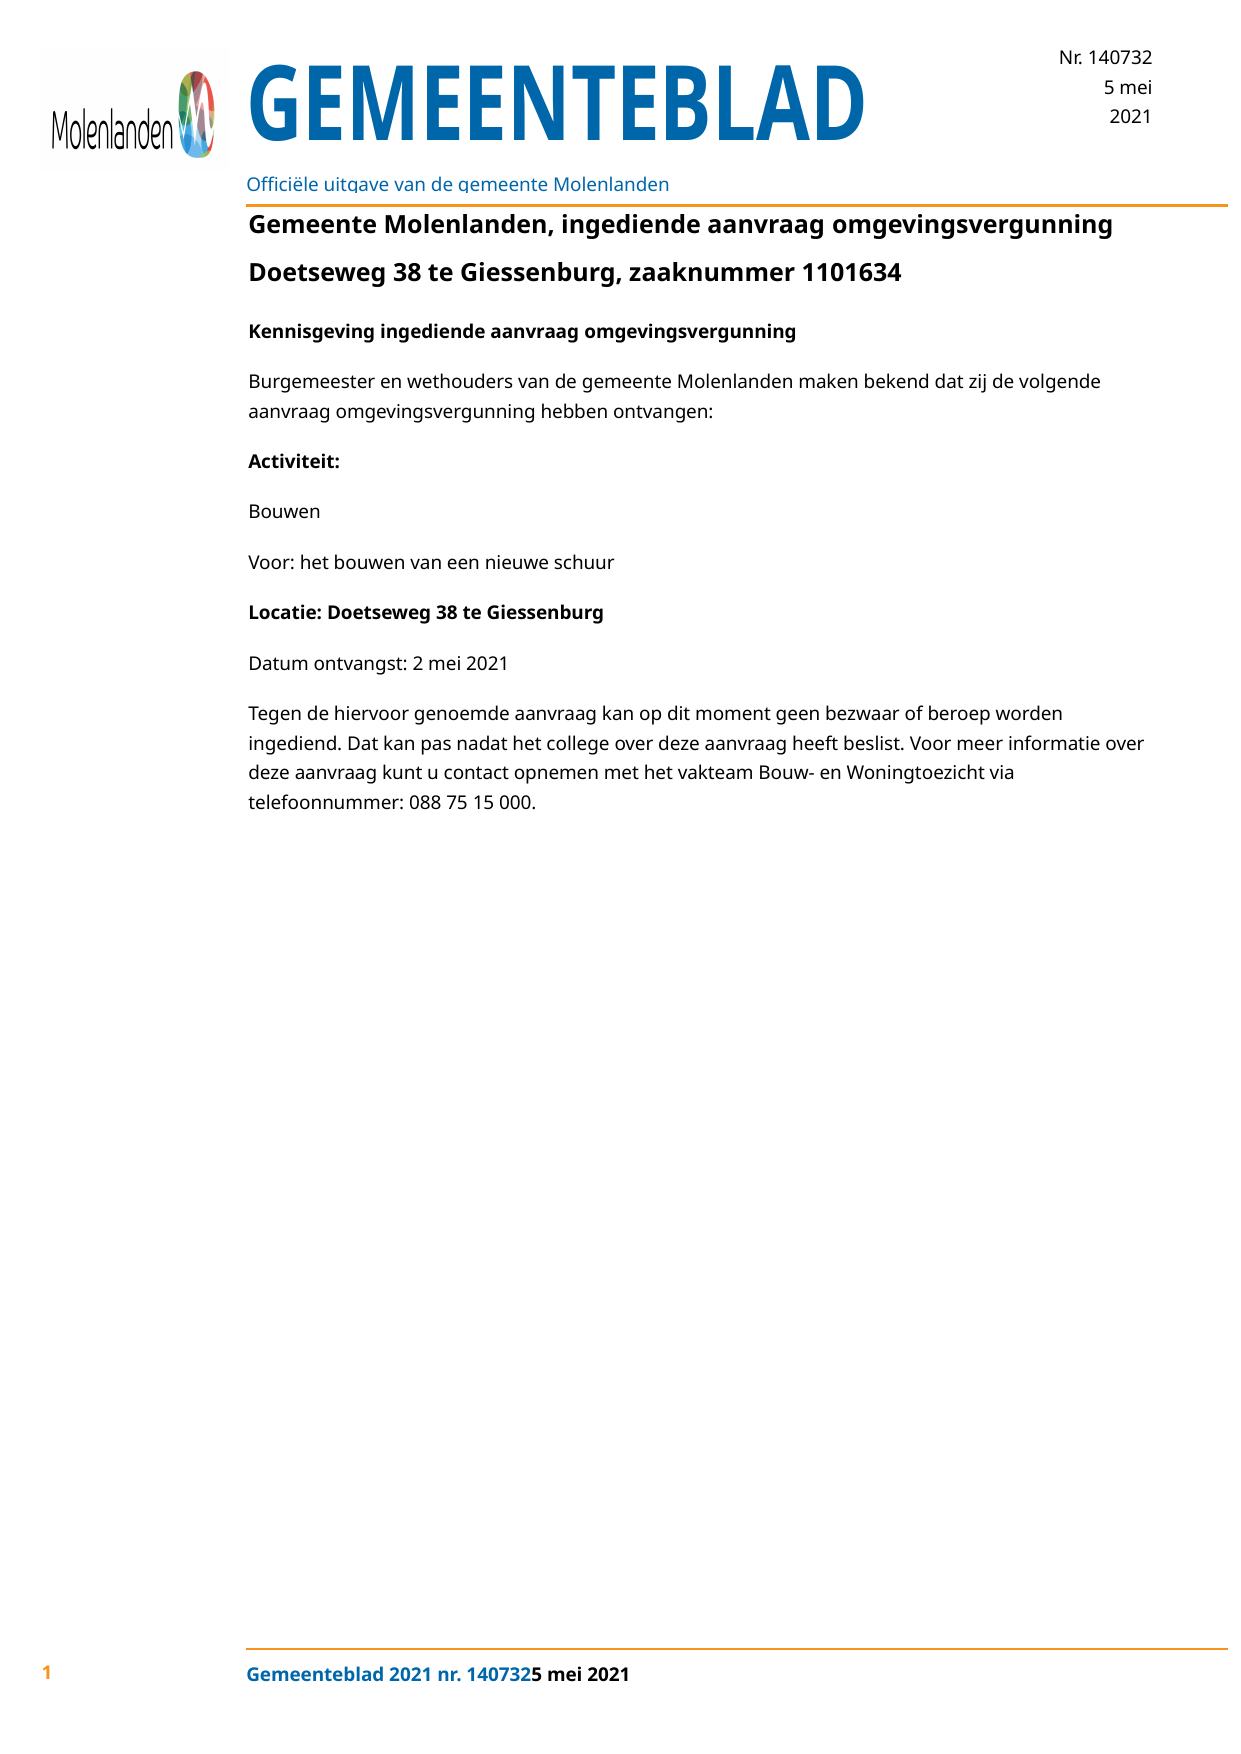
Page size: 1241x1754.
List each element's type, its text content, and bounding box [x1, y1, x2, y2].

text Activiteit: [248, 448, 1152, 474]
text Locatie: Doetseweg 38 te Giessenburg [248, 599, 1152, 625]
text Gemeente Molenlanden, ingediende aanvraag omgevingsvergunning Doetseweg 38 te Giessenburg, zaaknummer 1101634 [248, 207, 1152, 288]
picture [41, 47, 231, 172]
text Burgemeester en wethouders van de gemeente Molenlanden maken bekend dat zij de volgende aanvraag omgevingsvergunning hebben ontvangen: [248, 368, 1152, 424]
text Voor: het bouwen van een nieuwe schuur [248, 549, 1152, 575]
text Bouwen [248, 499, 1152, 524]
text Datum ontvangst: 2 mei 2021 [248, 650, 1152, 676]
text Tegen de hiervoor genoemde aanvraag kan op dit moment geen bezwaar of beroep worden ingediend. Dat kan pas nadat het college over deze aanvraag heeft beslist. Voor meer informatie over deze aanvraag kunt u contact opnemen met het vakteam Bouw- en Woningtoezicht via telefoonnummer: 088 75 15 000. [248, 700, 1152, 815]
text Kennisgeving ingediende aanvraag omgevingsvergunning [248, 318, 1152, 344]
